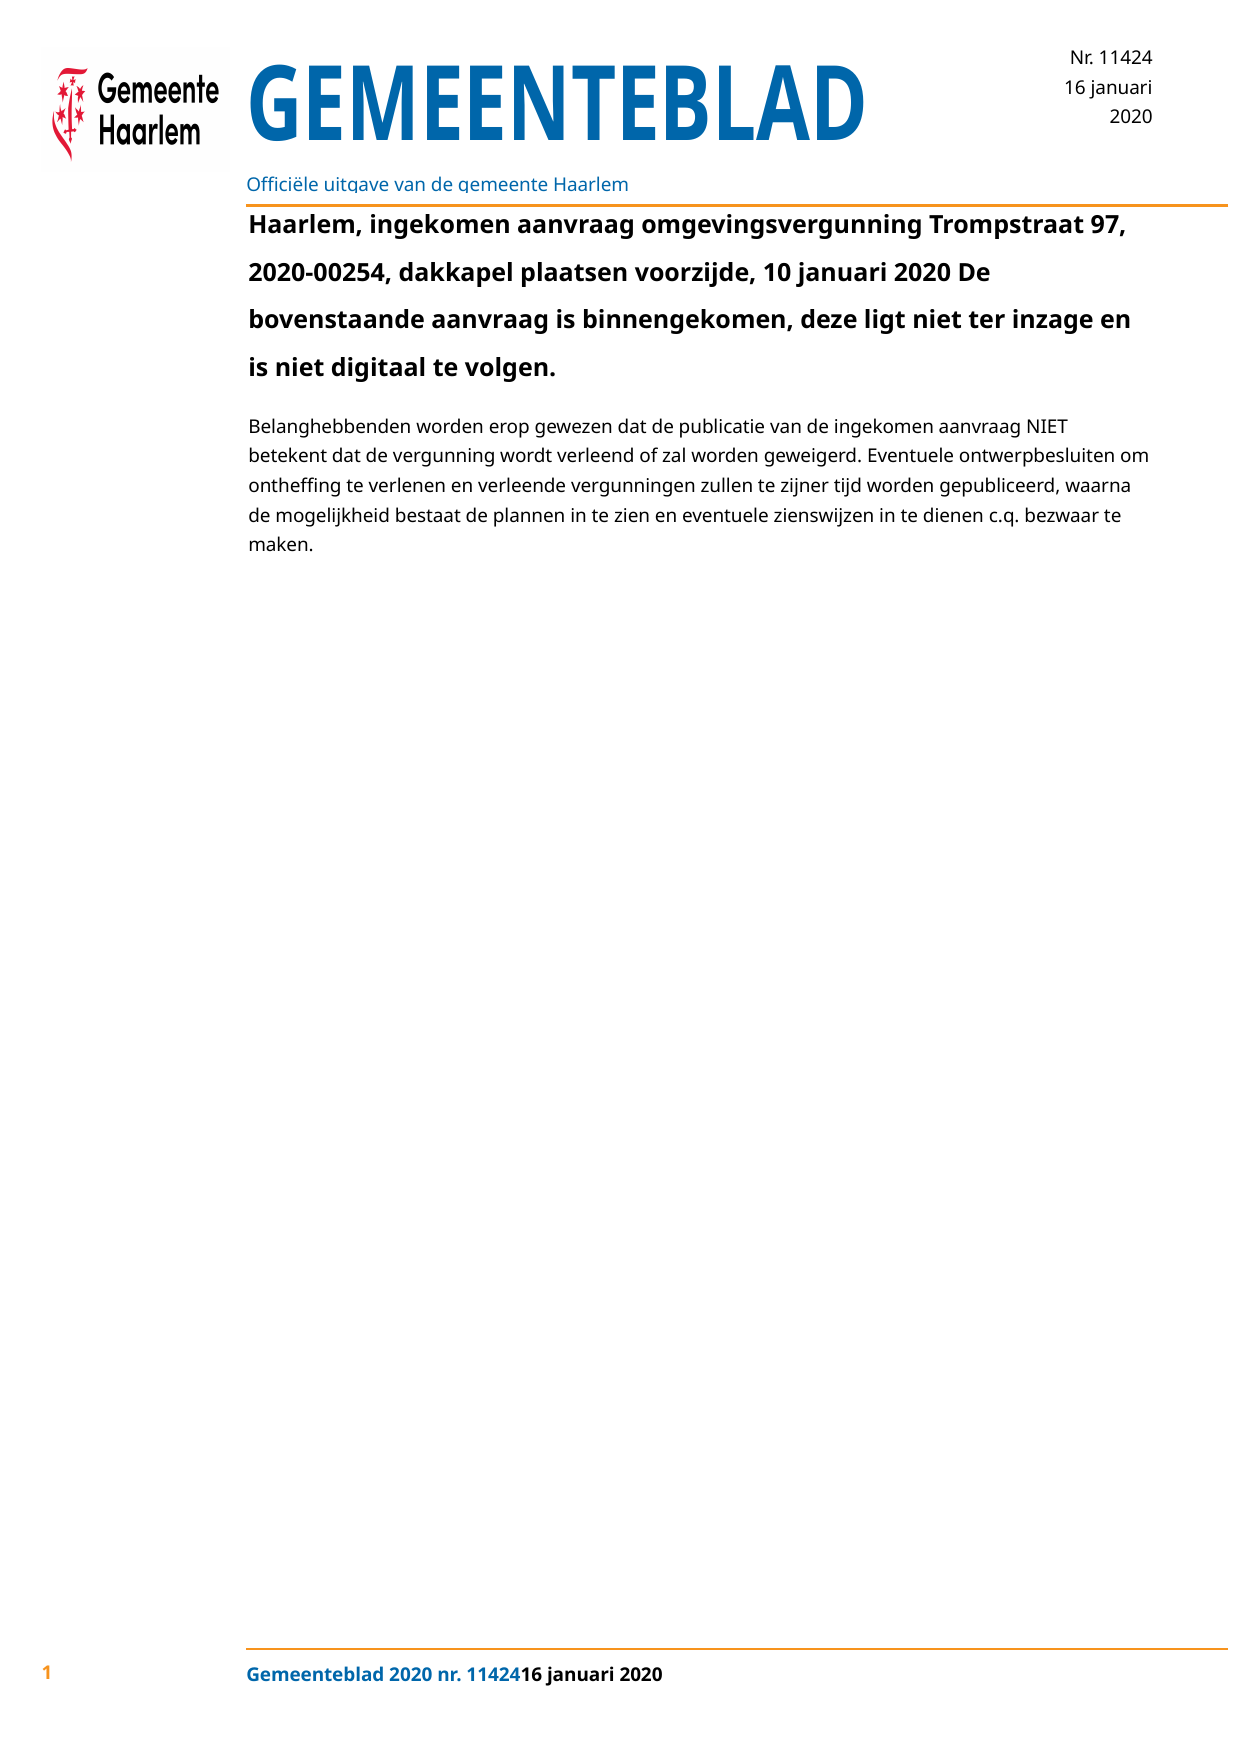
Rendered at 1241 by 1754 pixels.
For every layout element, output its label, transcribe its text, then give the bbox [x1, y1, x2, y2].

text Belanghebbenden worden erop gewezen dat de publicatie van de ingekomen aanvraag NIET betekent dat de vergunning wordt verleend of zal worden geweigerd. Eventuele ontwerpbesluiten om ontheffing te verlenen en verleende vergunningen zullen te zijner tijd worden gepubliceerd, waarna de mogelijkheid bestaat de plannen in te zien en eventuele zienswijzen in te dienen c.q. bezwaar te maken. [248, 413, 1152, 557]
picture [41, 47, 231, 172]
text Haarlem, ingekomen aanvraag omgevingsvergunning Trompstraat 97, 2020-00254, dakkapel plaatsen voorzijde, 10 januari 2020 De bovenstaande aanvraag is binnengekomen, deze ligt niet ter inzage en is niet digitaal te volgen. [248, 207, 1152, 384]
